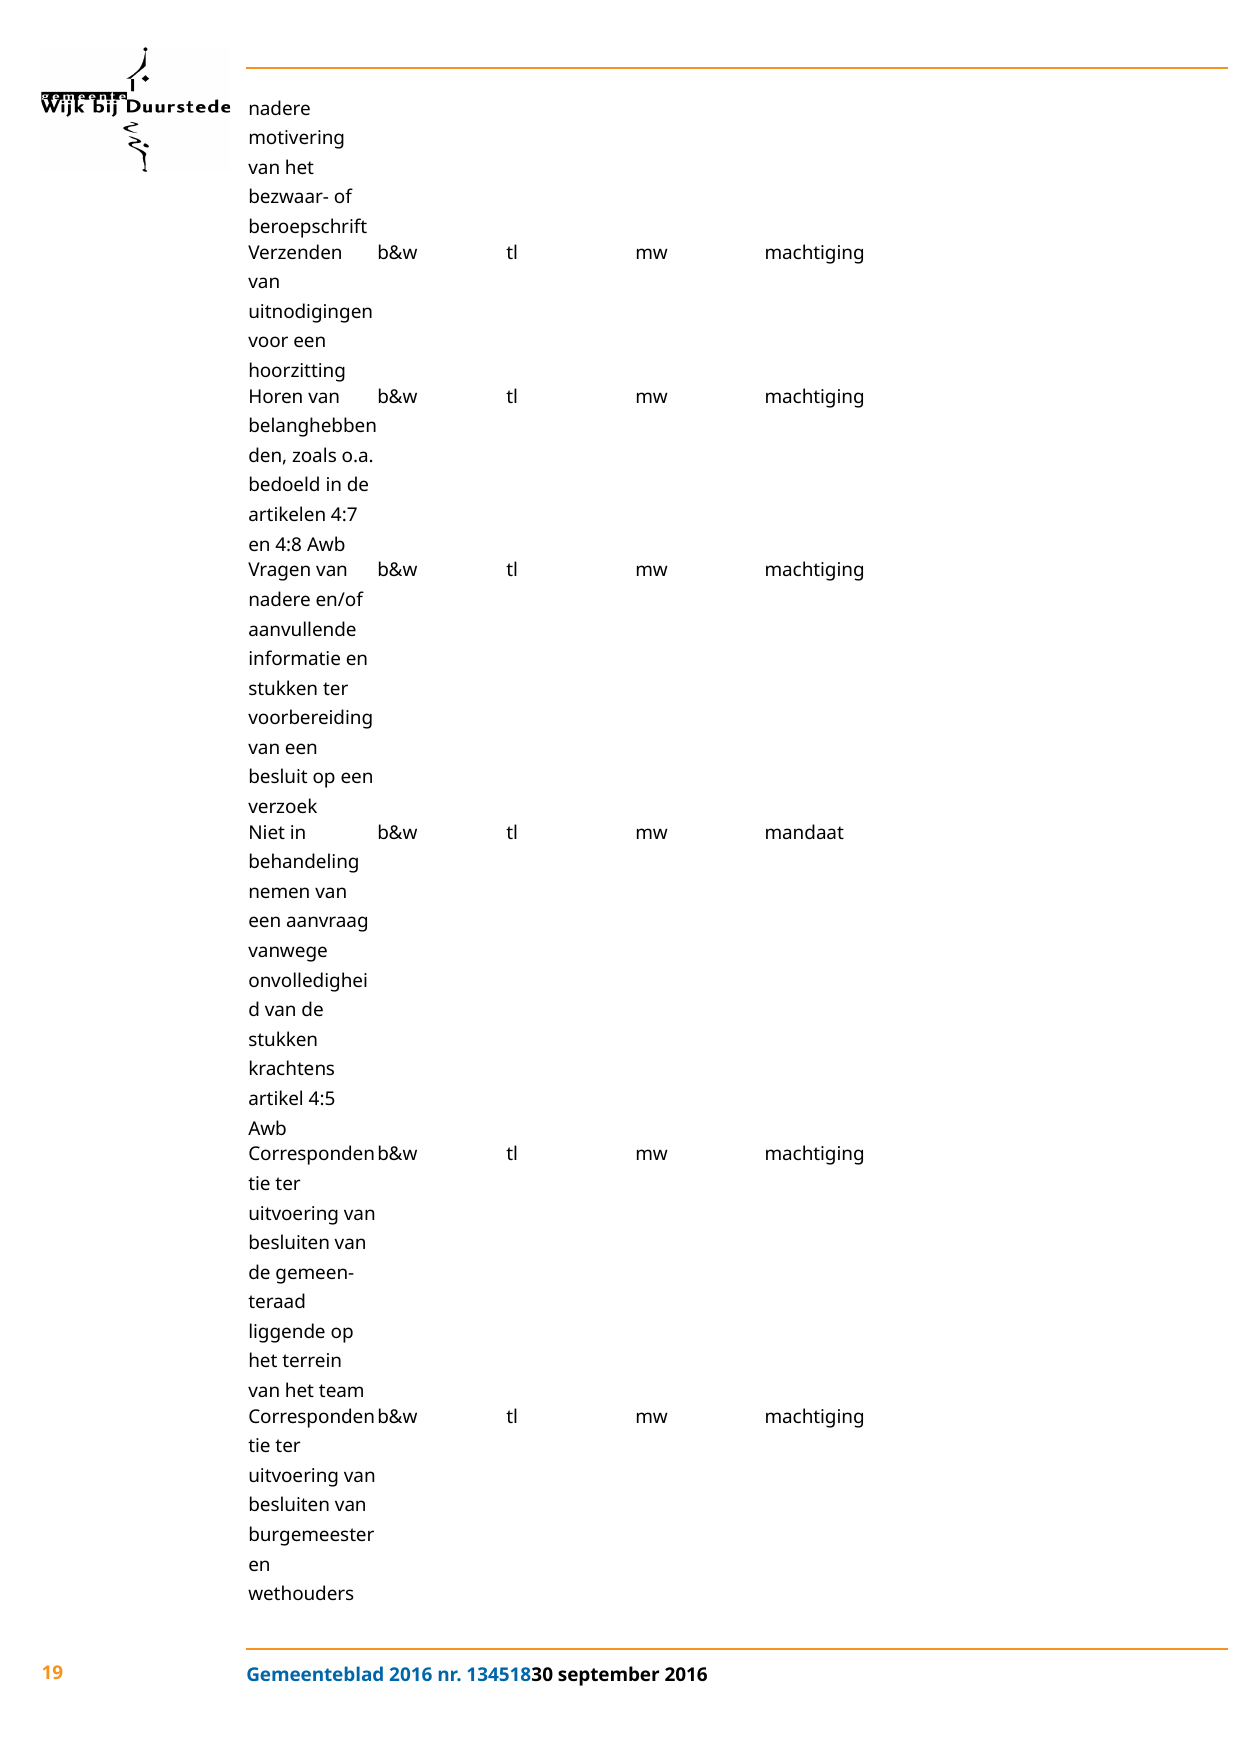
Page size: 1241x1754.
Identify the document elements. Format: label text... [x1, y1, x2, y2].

table_cell machtiging [764, 1141, 893, 1403]
table_cell b&w [377, 557, 506, 819]
table_cell [894, 819, 1022, 1141]
table_cell mw [635, 557, 764, 819]
table_cell machtiging [764, 239, 893, 383]
table_cell b&w [377, 819, 506, 1141]
table_cell b&w [377, 239, 506, 383]
table_cell Vragen van nadere en/of aanvullende informatie en stukken ter voorbereiding van een besluit op een verzoek [248, 557, 377, 819]
table_cell b&w [377, 1403, 506, 1606]
table_cell tl [506, 819, 635, 1141]
table_cell [635, 95, 764, 239]
table_cell nadere motivering van het bezwaar- of beroep­schrift [248, 95, 377, 239]
table_cell tl [506, 557, 635, 819]
table_cell [764, 95, 893, 239]
table_cell [506, 95, 635, 239]
table_cell mw [635, 383, 764, 557]
table_cell tl [506, 239, 635, 383]
table_cell Horen van belanghebbenden, zoals o.a. bedoeld in de artikelen 4:7 en 4:8 Awb [248, 383, 377, 557]
table_cell tl [506, 383, 635, 557]
table_cell [894, 557, 1022, 819]
table_cell Niet in behandeling nemen van een aanvraag vanwege onvolledigheid van de stukken krachtens artikel 4:5 Awb [248, 819, 377, 1141]
table_cell mw [635, 239, 764, 383]
table_cell [894, 95, 1022, 239]
table_cell Verzenden van uitnodigingen voor een hoorzitting [248, 239, 377, 383]
table_cell [894, 239, 1022, 383]
table_cell Correspondentie ter uitvoering van beslui­ten van de gemeen­teraad liggende op het terrein van het team [248, 1141, 377, 1403]
table_cell tl [506, 1403, 635, 1606]
table_cell machtiging [764, 1403, 893, 1606]
table_cell Correspondentie ter uitvoering van besluiten van burgemeester en wethouders [248, 1403, 377, 1606]
table_cell b&w [377, 1141, 506, 1403]
table_cell tl [506, 1141, 635, 1403]
table_cell mw [635, 1403, 764, 1606]
picture [41, 47, 231, 172]
table_cell [377, 95, 506, 239]
table_cell machtiging [764, 557, 893, 819]
table_cell machtiging [764, 383, 893, 557]
table_cell [894, 1403, 1022, 1606]
table_cell mw [635, 819, 764, 1141]
table_cell mandaat [764, 819, 893, 1141]
table_cell [894, 1141, 1022, 1403]
table_cell b&w [377, 383, 506, 557]
table_cell mw [635, 1141, 764, 1403]
